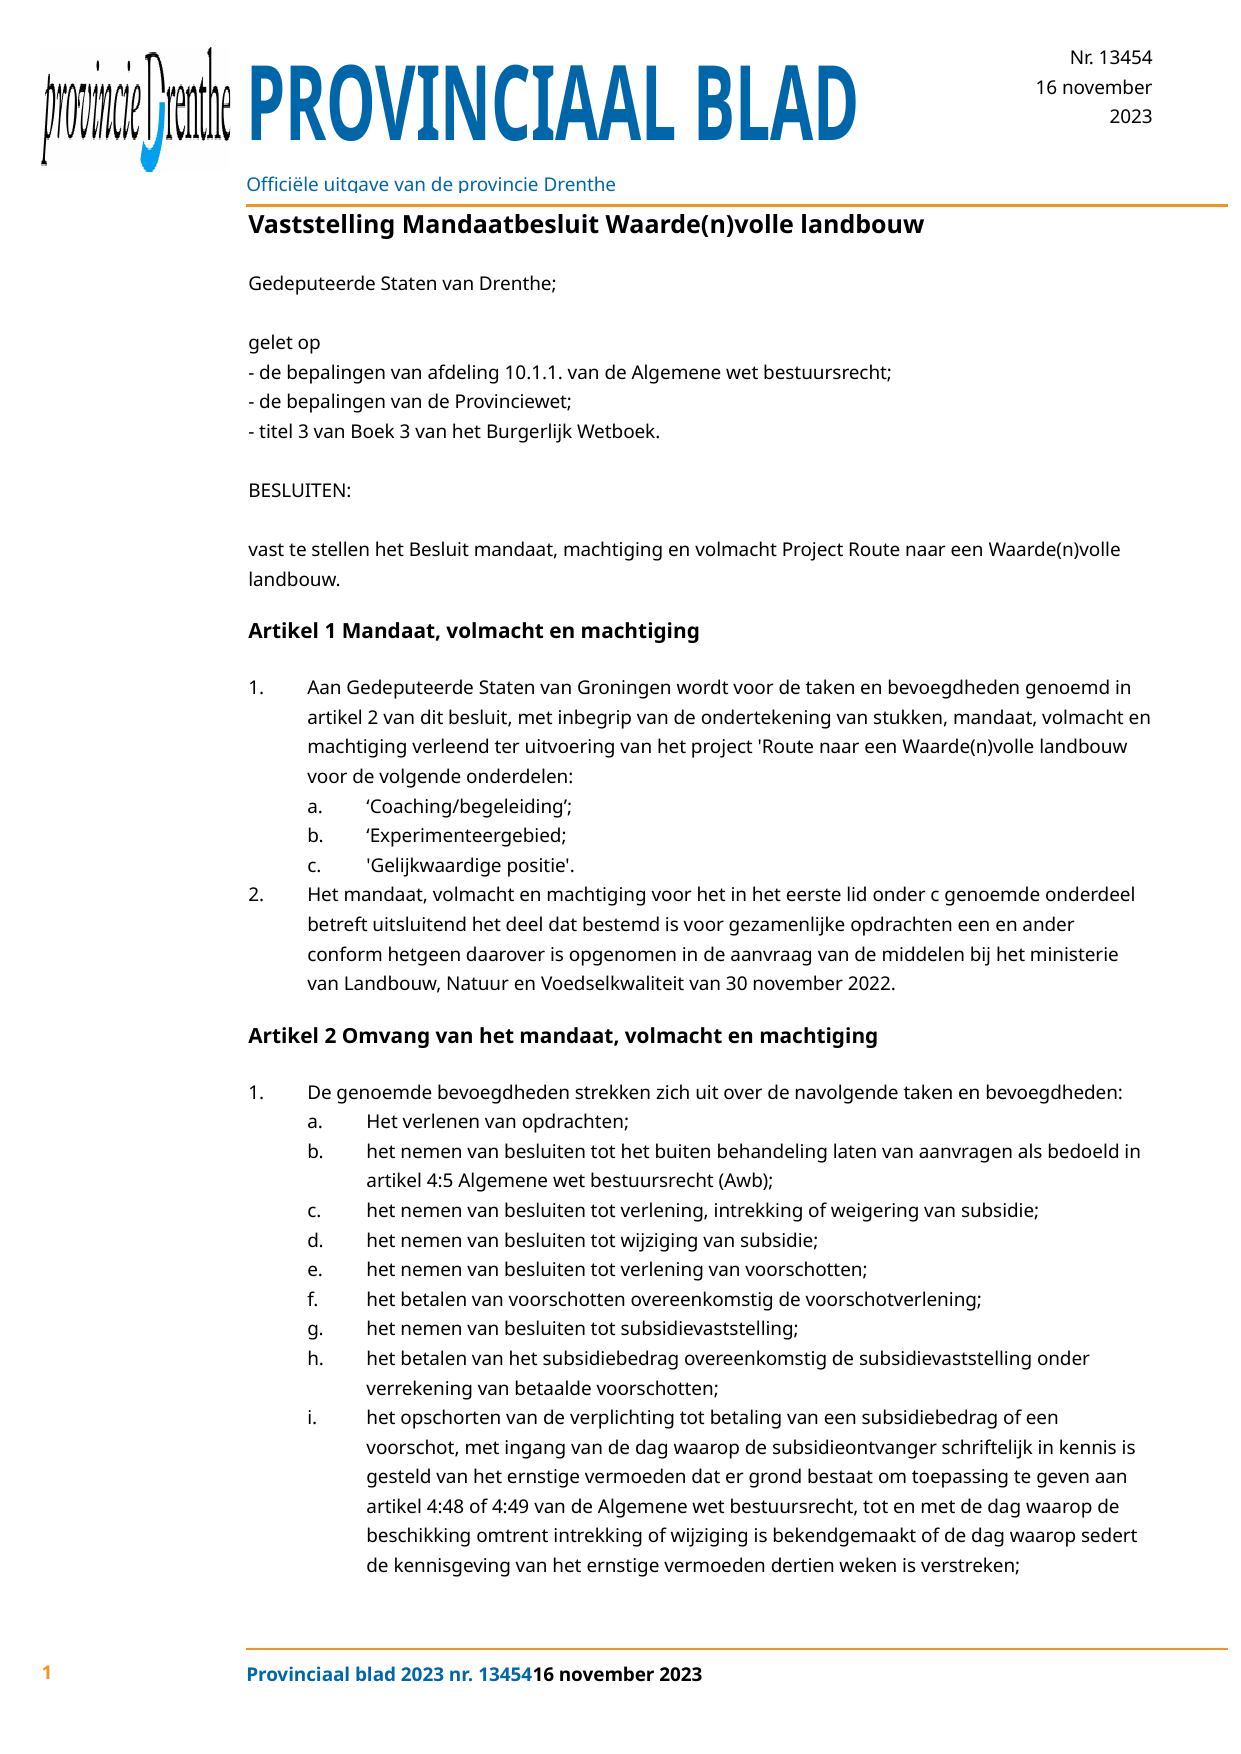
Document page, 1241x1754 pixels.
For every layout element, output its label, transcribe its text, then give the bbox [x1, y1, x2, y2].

text Artikel 1 Mandaat, volmacht en machtiging [248, 617, 1152, 645]
list Het mandaat, volmacht en machtiging voor het in het eerste lid onder c genoemde onderdeel betreft uitsluitend het deel dat bestemd is voor gezamenlijke opdrachten een en ander conform hetgeen daarover is opgenomen in de aanvraag van de middelen bij het ministerie van Landbouw, Natuur en Voedselkwaliteit van 30 november 2022. [248, 882, 1152, 996]
text - titel 3 van Boek 3 van het Burgerlijk Wetboek. [248, 418, 1152, 444]
list het nemen van besluiten tot wijziging van subsidie; [307, 1227, 1152, 1252]
picture [41, 47, 231, 172]
list het nemen van besluiten tot het buiten behandeling laten van aanvragen als bedoeld in artikel 4:5 Algemene wet bestuursrecht (Awb); [307, 1138, 1152, 1193]
text vast te stellen het Besluit mandaat, machtiging en volmacht Project Route naar een Waarde(n)volle landbouw. [248, 537, 1152, 592]
list het nemen van besluiten tot subsidievaststelling; [307, 1316, 1152, 1341]
list ‘Experimenteergebied; [307, 822, 1152, 848]
list het opschorten van de verplichting tot betaling van een subsidiebedrag of een voorschot, met ingang van de dag waarop de subsidieontvanger schriftelijk in kennis is gesteld van het ernstige vermoeden dat er grond bestaat om toepassing te geven aan artikel 4:48 of 4:49 van de Algemene wet bestuursrecht, tot en met de dag waarop de beschikking omtrent intrekking of wijziging is bekendgemaakt of de dag waarop sedert de kennisgeving van het ernstige vermoeden dertien weken is verstreken; [307, 1404, 1152, 1578]
list het nemen van besluiten tot verlening, intrekking of weigering van subsidie; [307, 1197, 1152, 1223]
text Artikel 2 Omvang van het mandaat, volmacht en machtiging [248, 1021, 1152, 1049]
list Het verlenen van opdrachten; [307, 1108, 1152, 1134]
text - de bepalingen van de Provinciewet; [248, 389, 1152, 414]
list het betalen van het subsidiebedrag overeenkomstig de subsidievaststelling onder verrekening van betaalde voorschotten; [307, 1345, 1152, 1400]
list het betalen van voorschotten overeenkomstig de voorschotverlening; [307, 1286, 1152, 1312]
text - de bepalingen van afdeling 10.1.1. van de Algemene wet bestuursrecht; [248, 359, 1152, 385]
text Vaststelling Mandaatbesluit Waarde(n)volle landbouw [248, 207, 1152, 241]
text BESLUITEN: [248, 477, 1152, 503]
text gelet op [248, 329, 1152, 355]
list het nemen van besluiten tot verlening van voorschotten; [307, 1256, 1152, 1282]
list Aan Gedeputeerde Staten van Groningen wordt voor de taken en bevoegdheden genoemd in artikel 2 van dit besluit, met inbegrip van de ondertekening van stukken, mandaat, volmacht en machtiging verleend ter uitvoering van het project 'Route naar een Waarde(n)volle landbouw voor de volgende onderdelen: [248, 674, 1152, 789]
list ‘Coaching/begeleiding’; [307, 793, 1152, 819]
text Gedeputeerde Staten van Drenthe; [248, 270, 1152, 296]
list De genoemde bevoegdheden strekken zich uit over de navolgende taken en bevoegdheden: [248, 1079, 1152, 1104]
list 'Gelijkwaardige positie'. [307, 852, 1152, 878]
